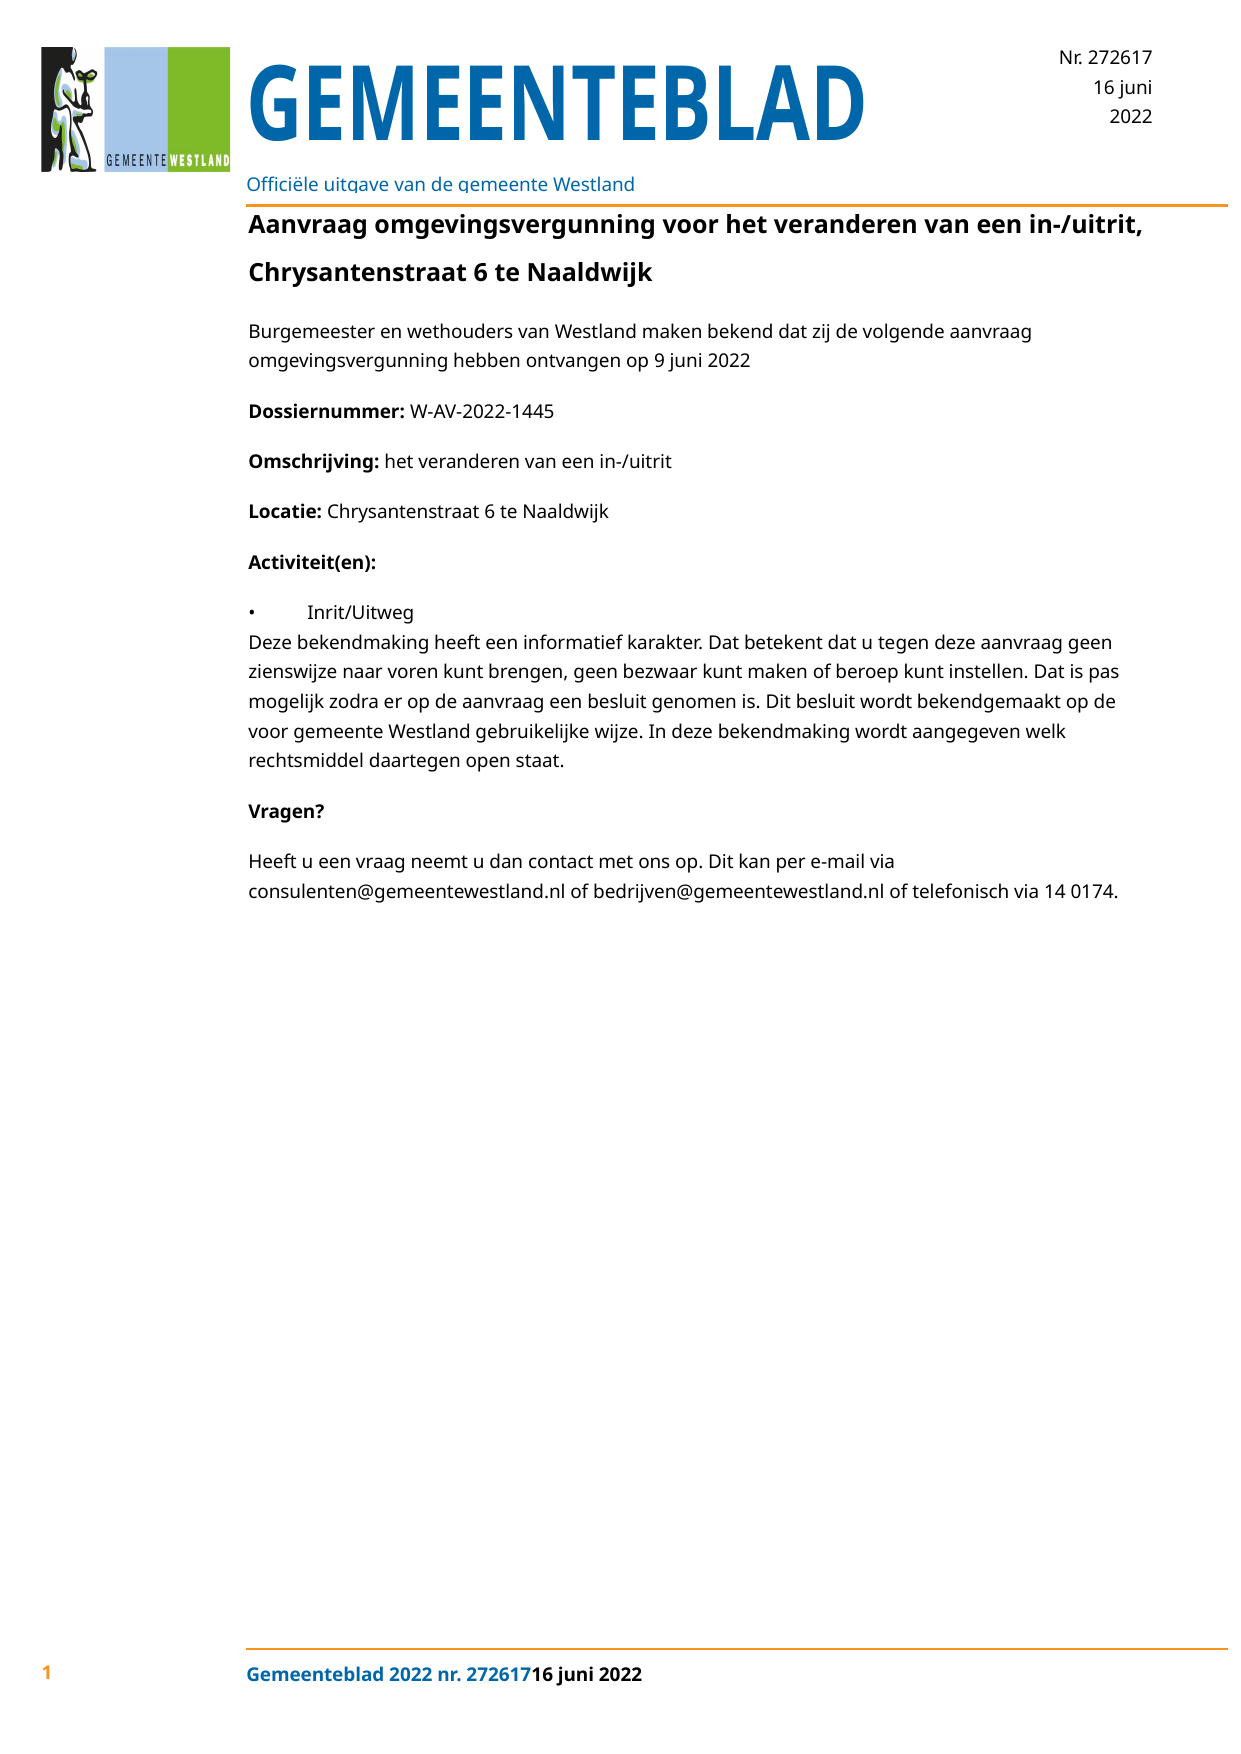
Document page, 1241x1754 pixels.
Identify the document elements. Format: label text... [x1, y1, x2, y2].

list Inrit/Uitweg [248, 599, 1152, 625]
text Vragen? [248, 798, 1152, 824]
picture [41, 47, 231, 172]
text Dossiernummer: W-AV-2022-1445 [248, 398, 1152, 424]
text Activiteit(en): [248, 549, 1152, 575]
text Deze bekendmaking heeft een informatief karakter. Dat betekent dat u tegen deze aanvraag geen zienswijze naar voren kunt brengen, geen bezwaar kunt maken of beroep kunt instellen. Dat is pas mogelijk zodra er op de aanvraag een besluit genomen is. Dit besluit wordt bekendgemaakt op de voor gemeente Westland gebruikelijke wijze. In deze bekendmaking wordt aangegeven welk rechtsmiddel daartegen open staat. [248, 629, 1152, 773]
text Aanvraag omgevingsvergunning voor het veranderen van een in-/uitrit, Chrysantenstraat 6 te Naaldwijk [248, 207, 1152, 288]
text Heeft u een vraag neemt u dan contact met ons op. Dit kan per e-mail via consulenten@gemeentewestland.nl of bedrijven@gemeentewestland.nl of telefonisch via 14 0174. [248, 848, 1152, 904]
text Omschrijving: het veranderen van een in-/uitrit [248, 448, 1152, 474]
text Burgemeester en wethouders van Westland maken bekend dat zij de volgende aanvraag omgevingsvergunning hebben ontvangen op 9 juni 2022 [248, 318, 1152, 373]
text Locatie: Chrysantenstraat 6 te Naaldwijk [248, 499, 1152, 524]
